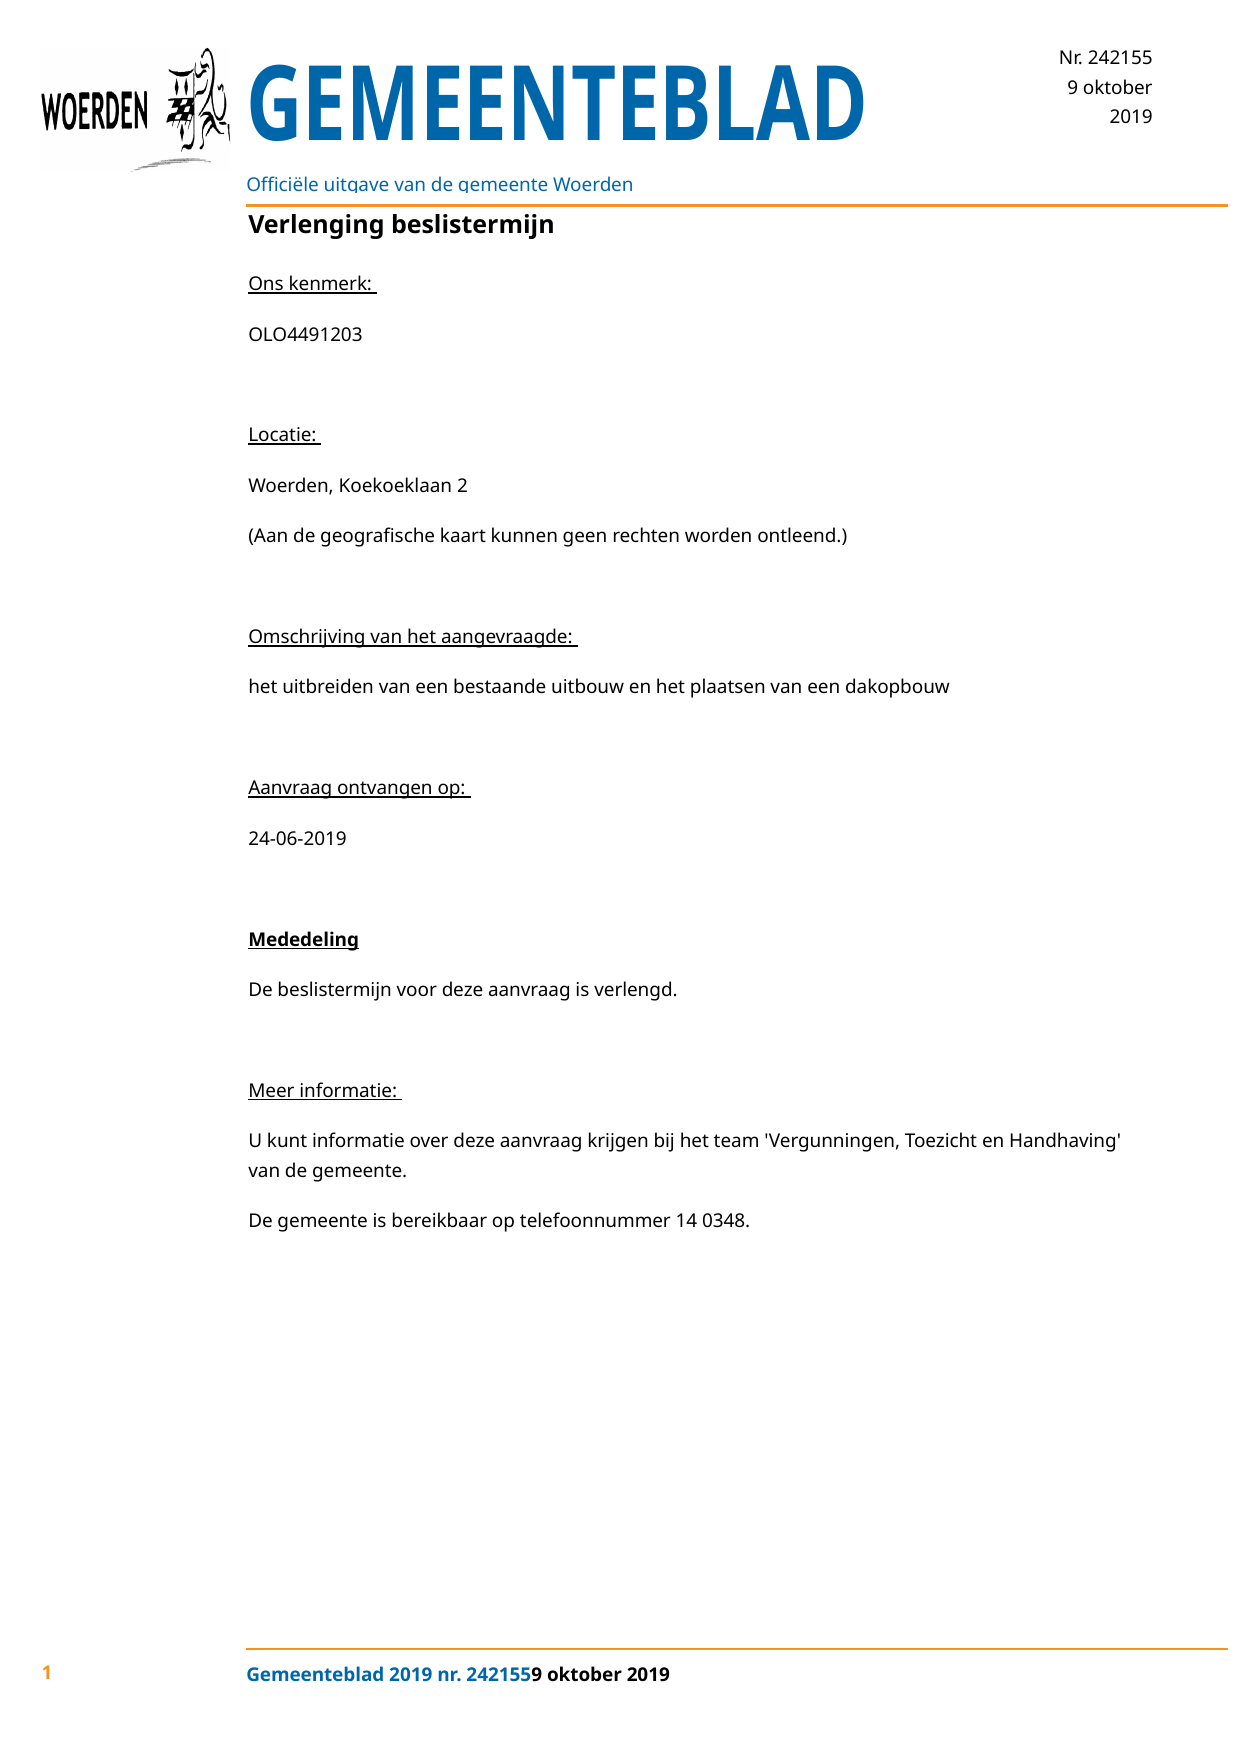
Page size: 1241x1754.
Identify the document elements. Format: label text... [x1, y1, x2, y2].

text (Aan de geografische kaart kunnen geen rechten worden ontleend.) [248, 522, 1152, 548]
text U kunt informatie over deze aanvraag krijgen bij het team 'Vergunningen, Toezicht en Handhaving' van de gemeente. [248, 1127, 1152, 1183]
picture [41, 47, 231, 172]
text het uitbreiden van een bestaande uitbouw en het plaatsen van een dakopbouw [248, 674, 1152, 699]
text Meer informatie: [248, 1077, 1152, 1103]
text De gemeente is bereikbaar op telefoonnummer 14 0348. [248, 1207, 1152, 1233]
text De beslistermijn voor deze aanvraag is verlengd. [248, 976, 1152, 1002]
text Ons kenmerk: [248, 270, 1152, 296]
text Aanvraag ontvangen op: [248, 774, 1152, 800]
text Mededeling [248, 926, 1152, 951]
text OLO4491203 [248, 321, 1152, 346]
text 24-06-2019 [248, 825, 1152, 851]
text Verlenging beslistermijn [248, 207, 1152, 241]
text Woerden, Koekoeklaan 2 [248, 472, 1152, 498]
text Locatie: [248, 422, 1152, 447]
text Omschrijving van het aangevraagde: [248, 623, 1152, 649]
